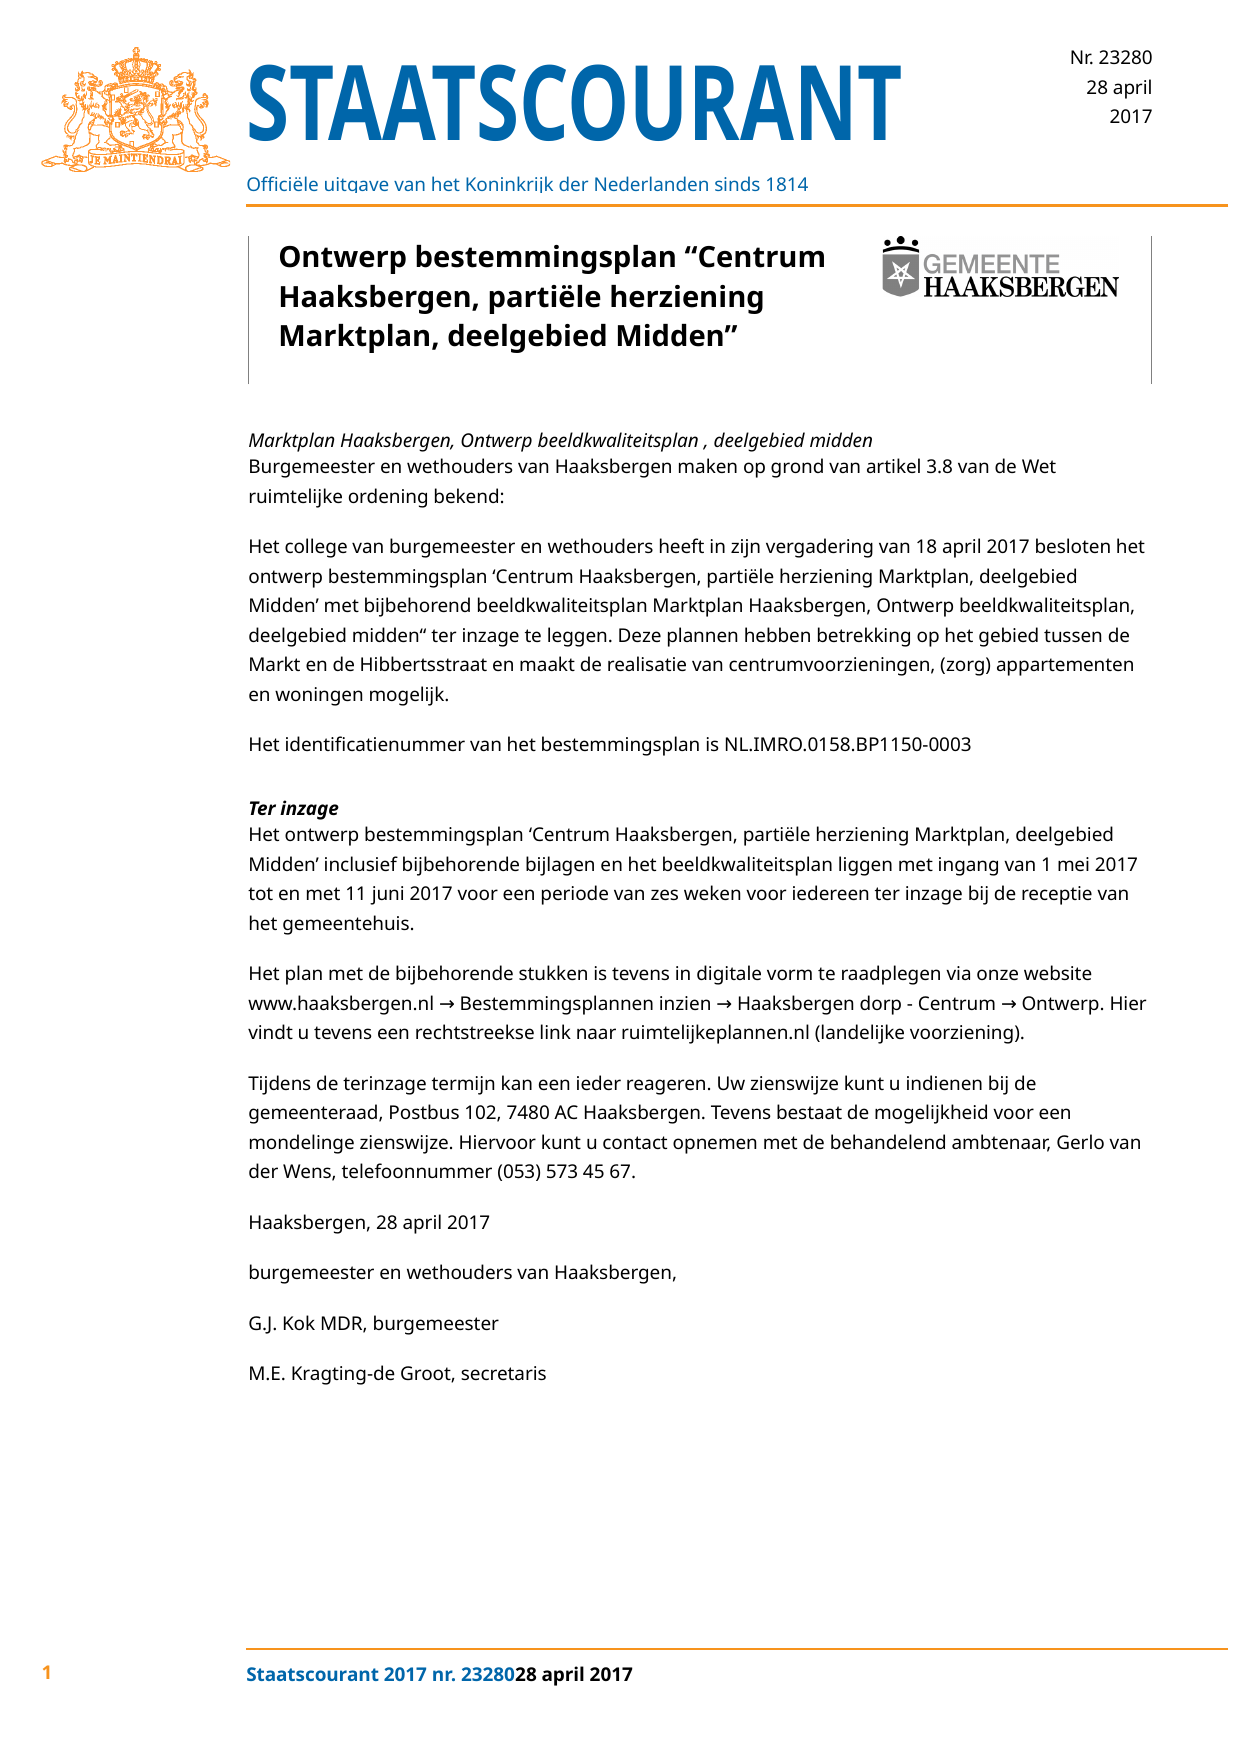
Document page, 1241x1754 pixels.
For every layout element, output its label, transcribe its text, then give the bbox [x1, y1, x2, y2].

text Het identificatienummer van het bestemmingsplan is NL.IMRO.0158.BP1150-0003 [248, 732, 1152, 757]
text burgemeester en wethouders van Haaksbergen, [248, 1259, 1152, 1285]
table_header Ontwerp bestemmingsplan “Centrum Haaksbergen, partiële herziening Marktplan, deelgebied Midden” [249, 236, 850, 384]
text Marktplan Haaksbergen, Ontwerp beeldkwaliteitsplan , deelgebied midden [248, 427, 1152, 453]
text G.J. Kok MDR, burgemeester [248, 1310, 1152, 1336]
text Ter inzage [248, 796, 1152, 821]
text Haaksbergen, 28 april 2017 [248, 1209, 1152, 1235]
text M.E. Kragting-de Groot, secretaris [248, 1360, 1152, 1386]
text Burgemeester en wethouders van Haaksbergen maken op grond van artikel 3.8 van de Wet ruimtelijke ordening bekend: [248, 453, 1152, 508]
text Het plan met de bijbehorende stukken is tevens in digitale vorm te raadplegen via onze website www.haaksbergen.nl → Bestemmingsplannen inzien → Haaksbergen dorp - Centrum → Ontwerp. Hier vindt u tevens een rechtstreekse link naar ruimtelijkeplannen.nl (landelijke voorziening). [248, 960, 1152, 1045]
text Het ontwerp bestemmingsplan ‘Centrum Haaksbergen, partiële herziening Marktplan, deelgebied Midden’ inclusief bijbehorende bijlagen en het beeldkwaliteitsplan liggen met ingang van 1 mei 2017 tot en met 11 juni 2017 voor een periode van zes weken voor iedereen ter inzage bij de receptie van het gemeentehuis. [248, 821, 1152, 936]
text Het college van burgemeester en wethouders heeft in zijn vergadering van 18 april 2017 besloten het ontwerp bestemmingsplan ‘Centrum Haaksbergen, partiële herziening Marktplan, deelgebied Midden’ met bijbehorend beeldkwaliteitsplan Marktplan Haaksbergen, Ontwerp beeldkwaliteitsplan, deelgebied midden“ ter inzage te leggen. Deze plannen hebben betrekking op het gebied tussen de Markt en de Hibbertsstraat en maakt de realisatie van centrumvoorzieningen, (zorg) appartementen en woningen mogelijk. [248, 533, 1152, 707]
picture [41, 47, 231, 172]
text Tijdens de terinzage termijn kan een ieder reageren. Uw zienswijze kunt u indienen bij de gemeenteraad, Postbus 102, 7480 AC Haaksbergen. Tevens bestaat de mogelijkheid voor een mondelinge zienswijze. Hiervoor kunt u contact opnemen met de behandelend ambtenaar, Gerlo van der Wens, telefoonnummer (053) 573 45 67. [248, 1070, 1152, 1184]
table_header [850, 236, 1151, 384]
picture [882, 236, 1119, 297]
